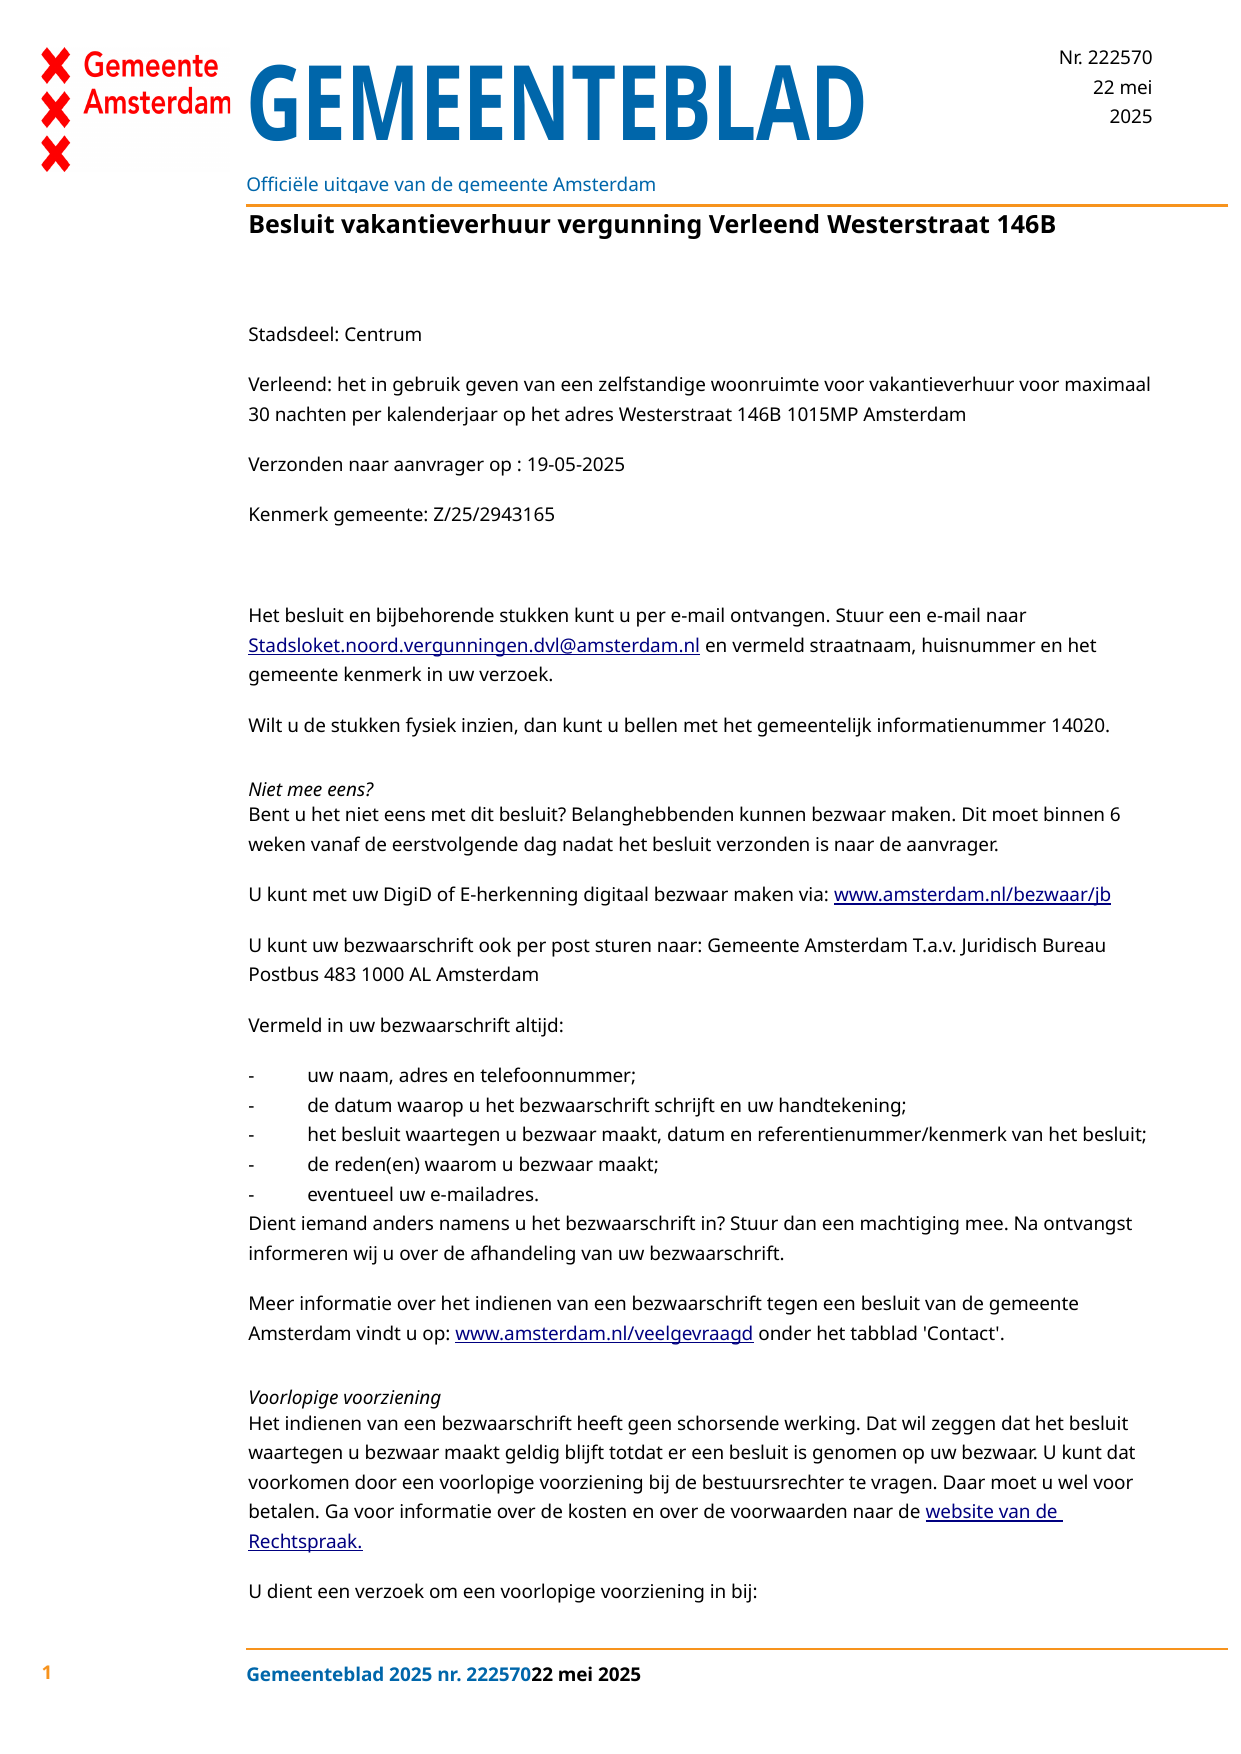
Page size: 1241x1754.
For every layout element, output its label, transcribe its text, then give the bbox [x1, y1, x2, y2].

text U kunt met uw DigiD of E-herkenning digitaal bezwaar maken via: www.amsterdam.nl/bezwaar/jb [248, 882, 1152, 907]
text Het besluit en bijbehorende stukken kunt u per e-mail ontvangen. Stuur een e-mail naar Stadsloket.noord.vergunningen.dvl@amsterdam.nl en vermeld straatnaam, huisnummer en het gemeente kenmerk in uw verzoek. [248, 602, 1152, 687]
text Het indienen van een bezwaarschrift heeft geen schorsende werking. Dat wil zeggen dat het besluit waartegen u bezwaar maakt geldig blijft totdat er een besluit is genomen op uw bezwaar. U kunt dat voorkomen door een voorlopige voorziening bij de bestuursrechter te vragen. Daar moet u wel voor betalen. Ga voor informatie over de kosten en over de voorwaarden naar de website van de Rechtspraak. [248, 1410, 1152, 1554]
text U dient een verzoek om een voorlopige voorziening in bij: [248, 1578, 1152, 1604]
text Verzonden naar aanvrager op : 19-05-2025 [248, 451, 1152, 477]
text Dient iemand anders namens u het bezwaarschrift in? Stuur dan een machtiging mee. Na ontvangst informeren wij u over de afhandeling van uw bezwaarschrift. [248, 1210, 1152, 1266]
text Besluit vakantieverhuur vergunning Verleend Westerstraat 146B [248, 207, 1152, 241]
picture [41, 47, 231, 172]
text Vermeld in uw bezwaarschrift altijd: [248, 1012, 1152, 1038]
text Bent u het niet eens met dit besluit? Belanghebbenden kunnen bezwaar maken. Dit moet binnen 6 weken vanaf de eerstvolgende dag nadat het besluit verzonden is naar de aanvrager. [248, 802, 1152, 857]
text Wilt u de stukken fysiek inzien, dan kunt u bellen met het gemeentelijk informatienummer 14020. [248, 712, 1152, 738]
list de datum waarop u het bezwaarschrift schrijft en uw handtekening; [248, 1092, 1152, 1118]
text Stadsdeel: Centrum [248, 321, 1152, 346]
list het besluit waartegen u bezwaar maakt, datum en referentienummer/kenmerk van het besluit; [248, 1122, 1152, 1147]
text U kunt uw bezwaarschrift ook per post sturen naar: Gemeente Amsterdam T.a.v. Juridisch Bureau Postbus 483 1000 AL Amsterdam [248, 932, 1152, 987]
list de reden(en) waarom u bezwaar maakt; [248, 1151, 1152, 1177]
text Kenmerk gemeente: Z/25/2943165 [248, 502, 1152, 527]
text Niet mee eens? [248, 776, 1152, 802]
text Verleend: het in gebruik geven van een zelfstandige woonruimte voor vakantieverhuur voor maximaal 30 nachten per kalenderjaar op het adres Westerstraat 146B 1015MP Amsterdam [248, 371, 1152, 426]
list uw naam, adres en telefoonnummer; [248, 1062, 1152, 1088]
text Voorlopige voorziening [248, 1384, 1152, 1410]
list eventueel uw e-mailadres. [248, 1181, 1152, 1207]
text Meer informatie over het indienen van een bezwaarschrift tegen een besluit van de gemeente Amsterdam vindt u op: www.amsterdam.nl/veelgevraagd onder het tabblad 'Contact'. [248, 1290, 1152, 1346]
